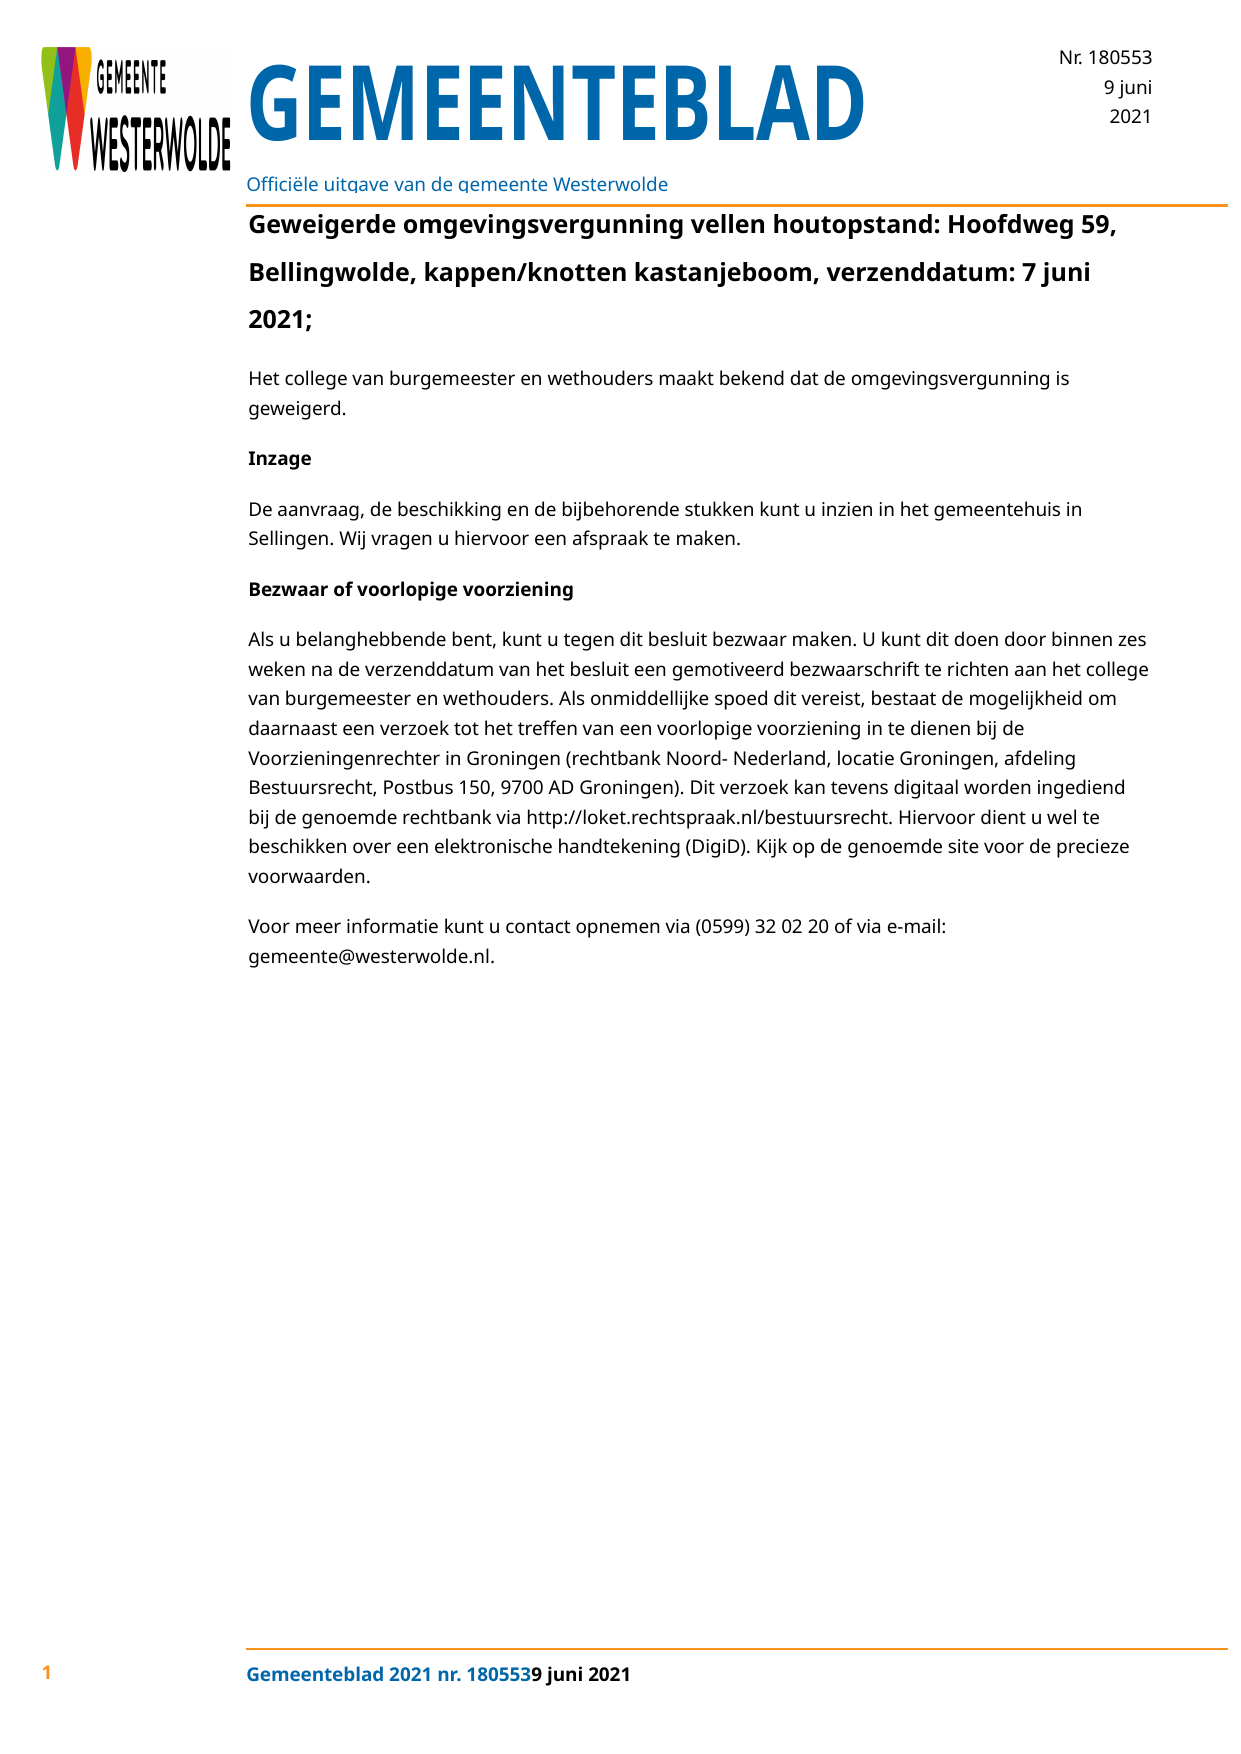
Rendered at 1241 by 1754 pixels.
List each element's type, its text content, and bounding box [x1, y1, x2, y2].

text Voor meer informatie kunt u contact opnemen via (0599) 32 02 20 of via e-mail: gemeente@westerwolde.nl. [248, 913, 1152, 969]
text De aanvraag, de beschikking en de bijbehorende stukken kunt u inzien in het gemeentehuis in Sellingen. Wij vragen u hiervoor een afspraak te maken. [248, 496, 1152, 551]
text Geweigerde omgevingsvergunning vellen houtopstand: Hoofdweg 59, Bellingwolde, kappen/knotten kastanjeboom, verzenddatum: 7 juni 2021; [248, 207, 1152, 336]
text Het college van burgemeester en wethouders maakt bekend dat de omgevingsvergunning is geweigerd. [248, 366, 1152, 421]
text Bezwaar of voorlopige voorziening [248, 576, 1152, 602]
text Als u belanghebbende bent, kunt u tegen dit besluit bezwaar maken. U kunt dit doen door binnen zes weken na de verzenddatum van het besluit een gemotiveerd bezwaarschrift te richten aan het college van burgemeester en wethouders. Als onmiddellijke spoed dit vereist, bestaat de mogelijkheid om daarnaast een verzoek tot het treffen van een voorlopige voorziening in te dienen bij de Voorzieningenrechter in Groningen (rechtbank Noord- Nederland, locatie Groningen, afdeling Bestuursrecht, Postbus 150, 9700 AD Groningen). Dit verzoek kan tevens digitaal worden ingediend bij de genoemde rechtbank via http://loket.rechtspraak.nl/bestuursrecht. Hiervoor dient u wel te beschikken over een elektronische handtekening (DigiD). Kijk op de genoemde site voor de precieze voorwaarden. [248, 626, 1152, 889]
text Inzage [248, 446, 1152, 471]
picture [41, 47, 231, 172]
